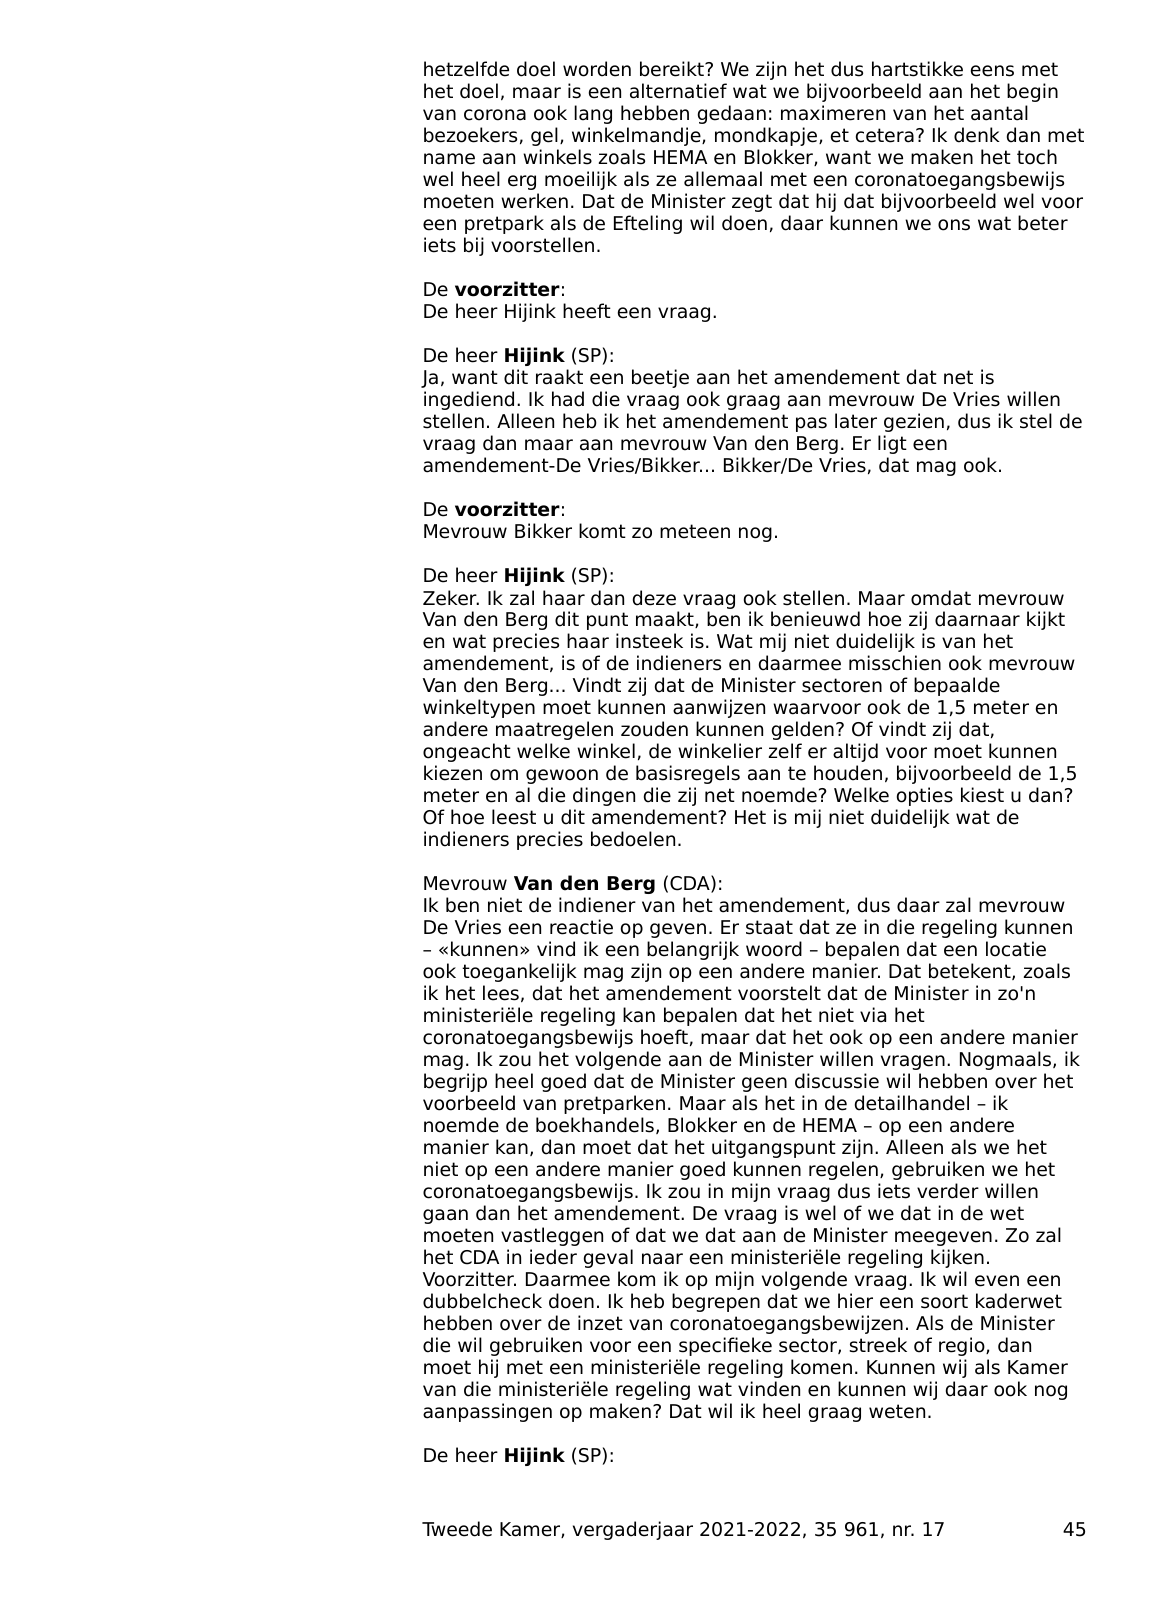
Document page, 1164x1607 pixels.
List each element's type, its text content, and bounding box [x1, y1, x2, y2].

text De heer Hijink (SP): [422, 345, 1087, 367]
text Mevrouw Van den Berg (CDA): [422, 873, 1087, 895]
text De voorzitter: [422, 499, 1087, 521]
text Voorzitter. Daarmee kom ik op mijn volgende vraag. Ik wil even een dubbelcheck doen. Ik heb begrepen dat we hier een soort kaderwet hebben over de inzet van coronatoegangsbewijzen. Als de Minister die wil gebruiken voor een specifieke sector, streek of regio, dan moet hij met een ministeriële regeling komen. Kunnen wij als Kamer van die ministeriële regeling wat vinden en kunnen wij daar ook nog aanpassingen op maken? Dat wil ik heel graag weten. [422, 1269, 1087, 1423]
text hetzelfde doel worden bereikt? We zijn het dus hartstikke eens met het doel, maar is een alternatief wat we bijvoorbeeld aan het begin van corona ook lang hebben gedaan: maximeren van het aantal bezoekers, gel, winkelmandje, mondkapje, et cetera? Ik denk dan met name aan winkels zoals HEMA en Blokker, want we maken het toch wel heel erg moeilijk als ze allemaal met een coronatoegangsbewijs moeten werken. Dat de Minister zegt dat hij dat bijvoorbeeld wel voor een pretpark als de Efteling wil doen, daar kunnen we ons wat beter iets bij voorstellen. [422, 59, 1087, 257]
text Ik ben niet de indiener van het amendement, dus daar zal mevrouw De Vries een reactie op geven. Er staat dat ze in die regeling kunnen – «kunnen» vind ik een belangrijk woord – bepalen dat een locatie ook toegankelijk mag zijn op een andere manier. Dat betekent, zoals ik het lees, dat het amendement voorstelt dat de Minister in zo'n ministeriële regeling kan bepalen dat het niet via het coronatoegangsbewijs hoeft, maar dat het ook op een andere manier mag. Ik zou het volgende aan de Minister willen vragen. Nogmaals, ik begrijp heel goed dat de Minister geen discussie wil hebben over het voorbeeld van pretparken. Maar als het in de detailhandel – ik noemde de boekhandels, Blokker en de HEMA – op een andere manier kan, dan moet dat het uitgangspunt zijn. Alleen als we het niet op een andere manier goed kunnen regelen, gebruiken we het coronatoegangsbewijs. Ik zou in mijn vraag dus iets verder willen gaan dan het amendement. De vraag is wel of we dat in de wet moeten vastleggen of dat we dat aan de Minister meegeven. Zo zal het CDA in ieder geval naar een ministeriële regeling kijken. [422, 895, 1087, 1269]
text Mevrouw Bikker komt zo meteen nog. [422, 521, 1087, 543]
text Zeker. Ik zal haar dan deze vraag ook stellen. Maar omdat mevrouw Van den Berg dit punt maakt, ben ik benieuwd hoe zij daarnaar kijkt en wat precies haar insteek is. Wat mij niet duidelijk is van het amendement, is of de indieners en daarmee misschien ook mevrouw Van den Berg... Vindt zij dat de Minister sectoren of bepaalde winkeltypen moet kunnen aanwijzen waarvoor ook de 1,5 meter en andere maatregelen zouden kunnen gelden? Of vindt zij dat, ongeacht welke winkel, de winkelier zelf er altijd voor moet kunnen kiezen om gewoon de basisregels aan te houden, bijvoorbeeld de 1,5 meter en al die dingen die zij net noemde? Welke opties kiest u dan? Of hoe leest u dit amendement? Het is mij niet duidelijk wat de indieners precies bedoelen. [422, 587, 1087, 851]
text De heer Hijink (SP): [422, 1445, 1087, 1467]
text De heer Hijink (SP): [422, 565, 1087, 587]
text De heer Hijink heeft een vraag. [422, 301, 1087, 323]
text Ja, want dit raakt een beetje aan het amendement dat net is ingediend. Ik had die vraag ook graag aan mevrouw De Vries willen stellen. Alleen heb ik het amendement pas later gezien, dus ik stel de vraag dan maar aan mevrouw Van den Berg. Er ligt een amendement-De Vries/Bikker... Bikker/De Vries, dat mag ook. [422, 367, 1087, 477]
text De voorzitter: [422, 279, 1087, 301]
